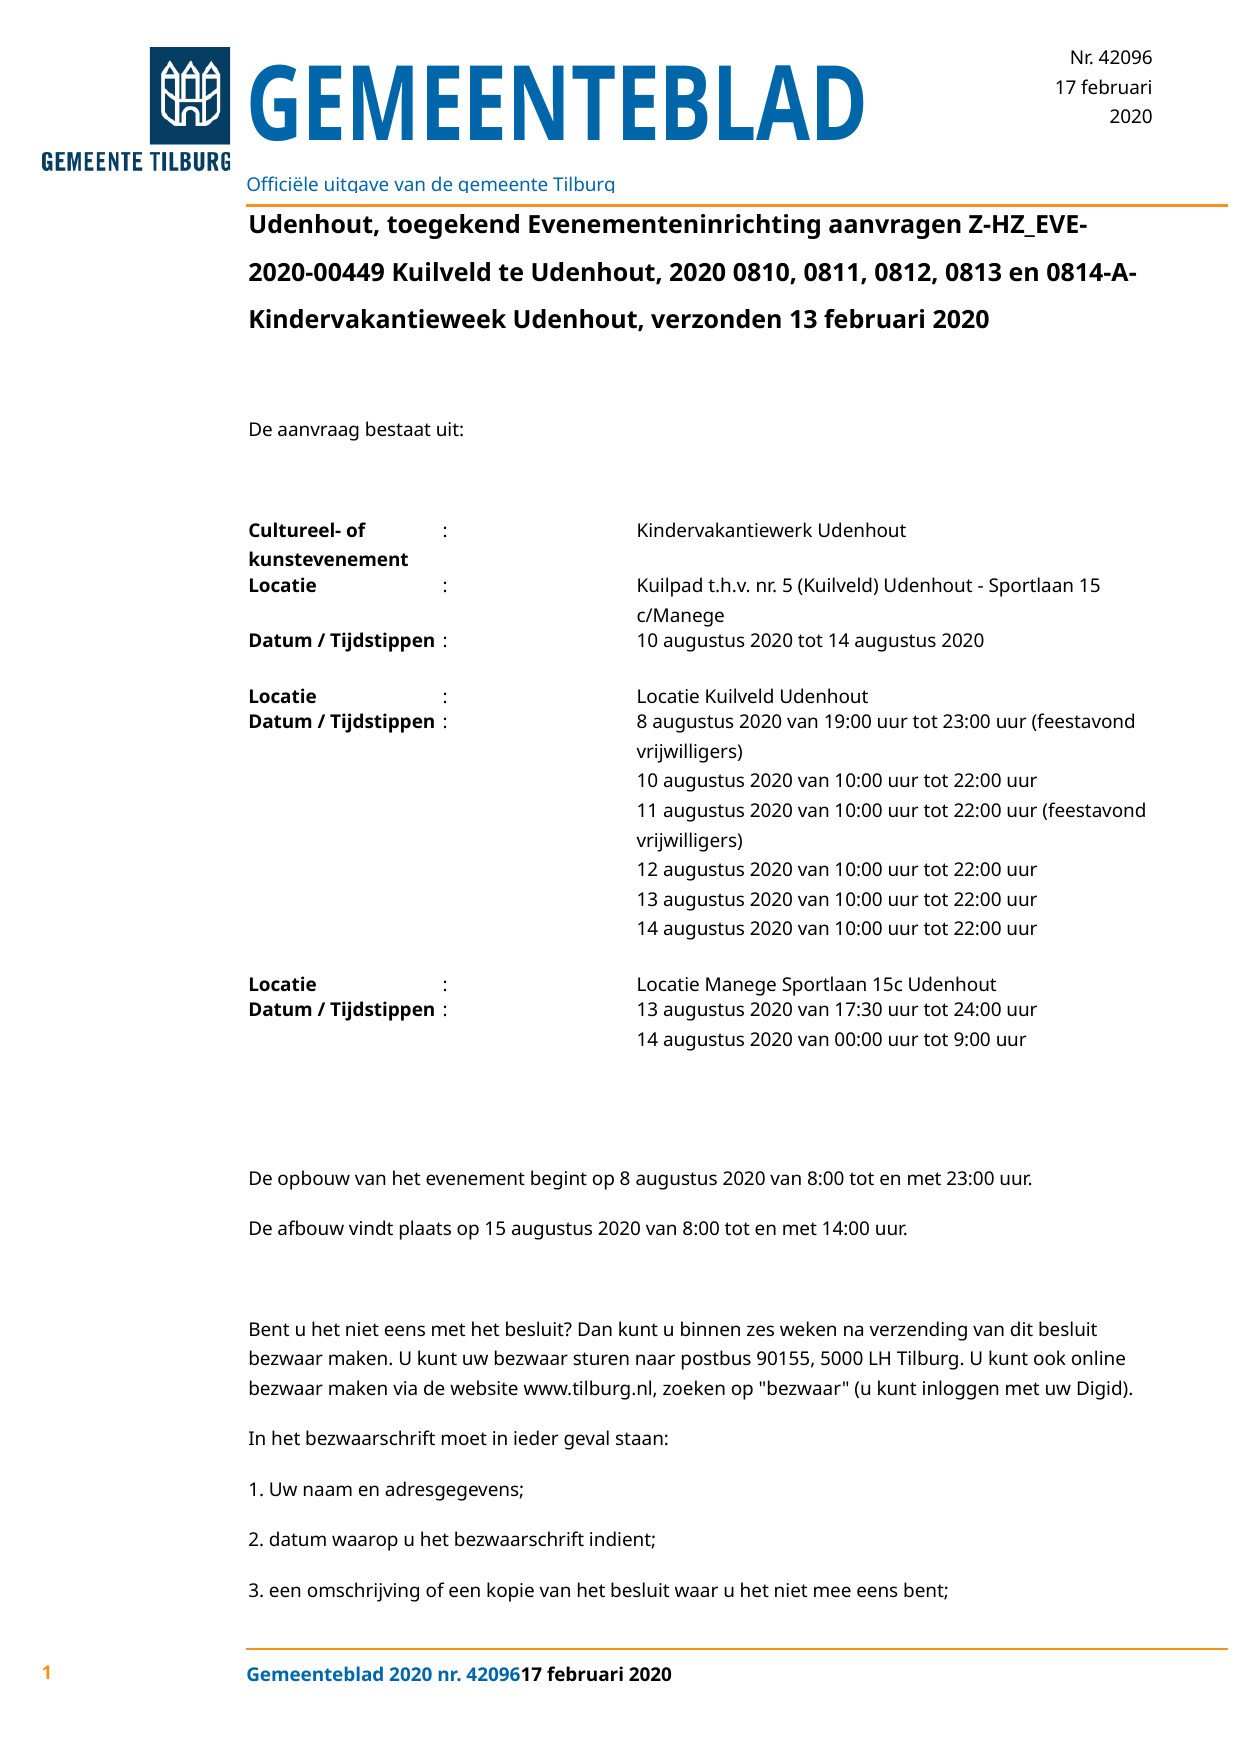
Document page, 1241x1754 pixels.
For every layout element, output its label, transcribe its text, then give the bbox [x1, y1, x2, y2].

text De opbouw van het evenement begint op 8 augustus 2020 van 8:00 tot en met 23:00 uur. [248, 1165, 1152, 1191]
table_cell : [442, 572, 636, 627]
table_cell : [442, 997, 636, 1111]
text De afbouw vindt plaats op 15 augustus 2020 van 8:00 tot en met 14:00 uur. [248, 1215, 1152, 1241]
table_cell Datum / Tijdstippen [248, 997, 442, 1111]
table_cell 10 augustus 2020 tot 14 augustus 2020 [636, 628, 1152, 653]
text In het bezwaarschrift moet in ieder geval staan: [248, 1426, 1152, 1451]
table_cell Locatie Manege Sportlaan 15c Udenhout [636, 971, 1152, 997]
table_header Kindervakantiewerk Udenhout [636, 517, 1152, 572]
text Udenhout, toegekend Evenementeninrichting aanvragen Z-HZ_EVE-2020-00449 Kuilveld te Udenhout, 2020 0810, 0811, 0812, 0813 en 0814-A-Kindervakantieweek Udenhout, verzonden 13 februari 2020 [248, 207, 1152, 336]
table_cell Locatie [248, 572, 442, 627]
table_cell 8 augustus 2020 van 19:00 uur tot 23:00 uur (feestavond vrijwilligers) 10 augustus 2020 van 10:00 uur tot 22:00 uur 11 augustus 2020 van 10:00 uur tot 22:00 uur (feestavond vrijwilligers) 12 augustus 2020 van 10:00 uur tot 22:00 uur 13 augustus 2020 van 10:00 uur tot 22:00 uur 14 augustus 2020 van 10:00 uur tot 22:00 uur [636, 709, 1152, 971]
table_cell Kuilpad t.h.v. nr. 5 (Kuilveld) Udenhout - Sportlaan 15 c/Manege [636, 572, 1152, 627]
table_cell : [442, 628, 636, 653]
text Bent u het niet eens met het besluit? Dan kunt u binnen zes weken na verzending van dit besluit bezwaar maken. U kunt uw bezwaar sturen naar postbus 90155, 5000 LH Tilburg. U kunt ook online bezwaar maken via de website www.tilburg.nl, zoeken op "bezwaar" (u kunt inloggen met uw Digid). [248, 1316, 1152, 1401]
table_cell Locatie [248, 653, 442, 708]
text 1. Uw naam en adresgegevens; [248, 1476, 1152, 1502]
table_cell Locatie [248, 971, 442, 997]
table_header : [442, 517, 636, 572]
table_cell : [442, 653, 636, 708]
table_cell : [442, 709, 636, 971]
table_cell Datum / Tijdstippen [248, 628, 442, 653]
text 2. datum waarop u het bezwaarschrift indient; [248, 1526, 1152, 1552]
table_cell Locatie Kuilveld Udenhout [636, 653, 1152, 708]
table_cell : [442, 971, 636, 997]
picture [41, 47, 231, 172]
table_cell Datum / Tijdstippen [248, 709, 442, 971]
table_header Cultureel- of kunstevenement [248, 517, 442, 572]
text De aanvraag bestaat uit: [248, 416, 1152, 442]
table_cell 13 augustus 2020 van 17:30 uur tot 24:00 uur 14 augustus 2020 van 00:00 uur tot 9:00 uur [636, 997, 1152, 1111]
text 3. een omschrijving of een kopie van het besluit waar u het niet mee eens bent; [248, 1577, 1152, 1603]
